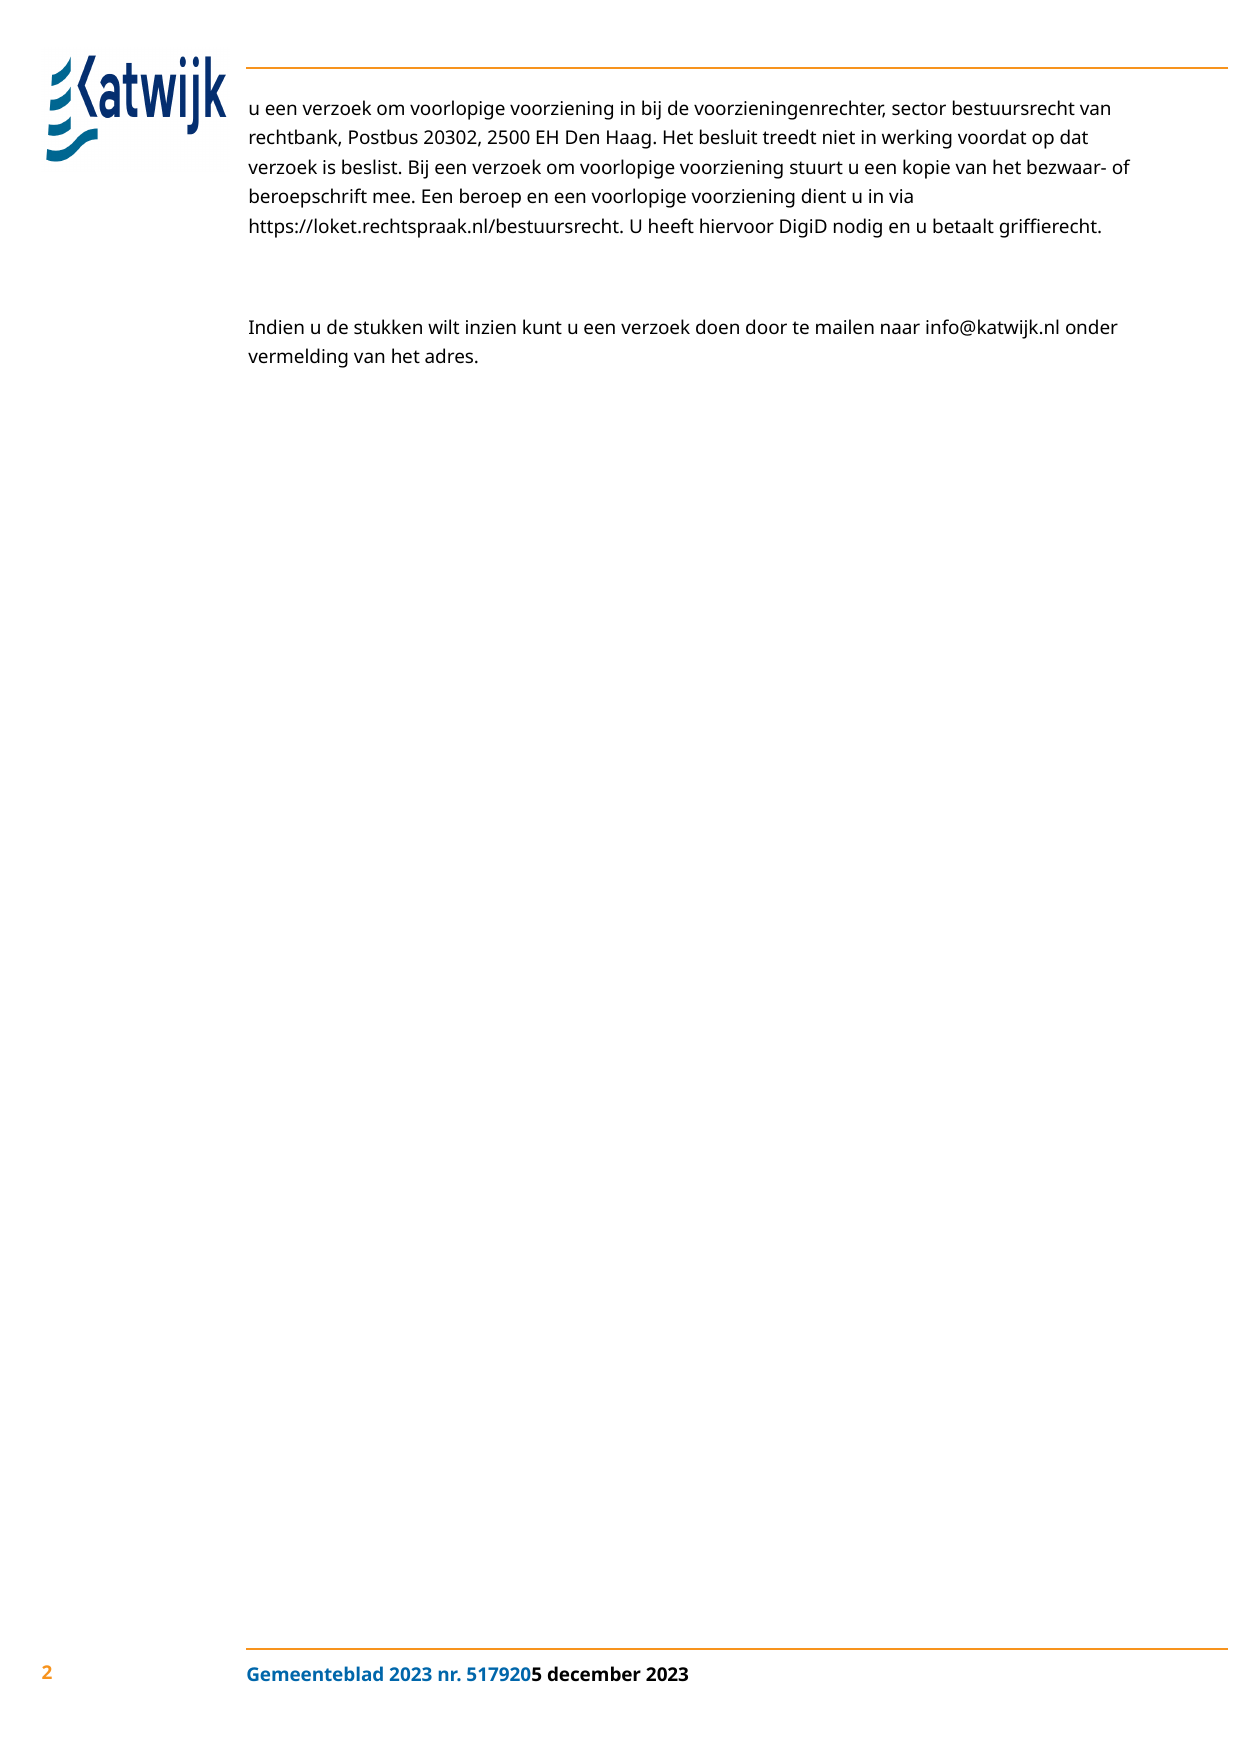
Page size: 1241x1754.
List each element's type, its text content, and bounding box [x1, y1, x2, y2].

picture [41, 47, 231, 172]
text Indien u de stukken wilt inzien kunt u een verzoek doen door te mailen naar info@katwijk.nl onder vermelding van het adres. [248, 314, 1152, 369]
text u een verzoek om voorlopige voorziening in bij de voorzieningenrechter, sector bestuursrecht van rechtbank, Postbus 20302, 2500 EH Den Haag. Het besluit treedt niet in werking voordat op dat verzoek is beslist. Bij een verzoek om voorlopige voorziening stuurt u een kopie van het bezwaar- of beroepschrift mee. Een beroep en een voorlopige voorziening dient u in via https://loket.rechtspraak.nl/bestuursrecht. U heeft hiervoor DigiD nodig en u betaalt griffierecht. [248, 95, 1152, 239]
